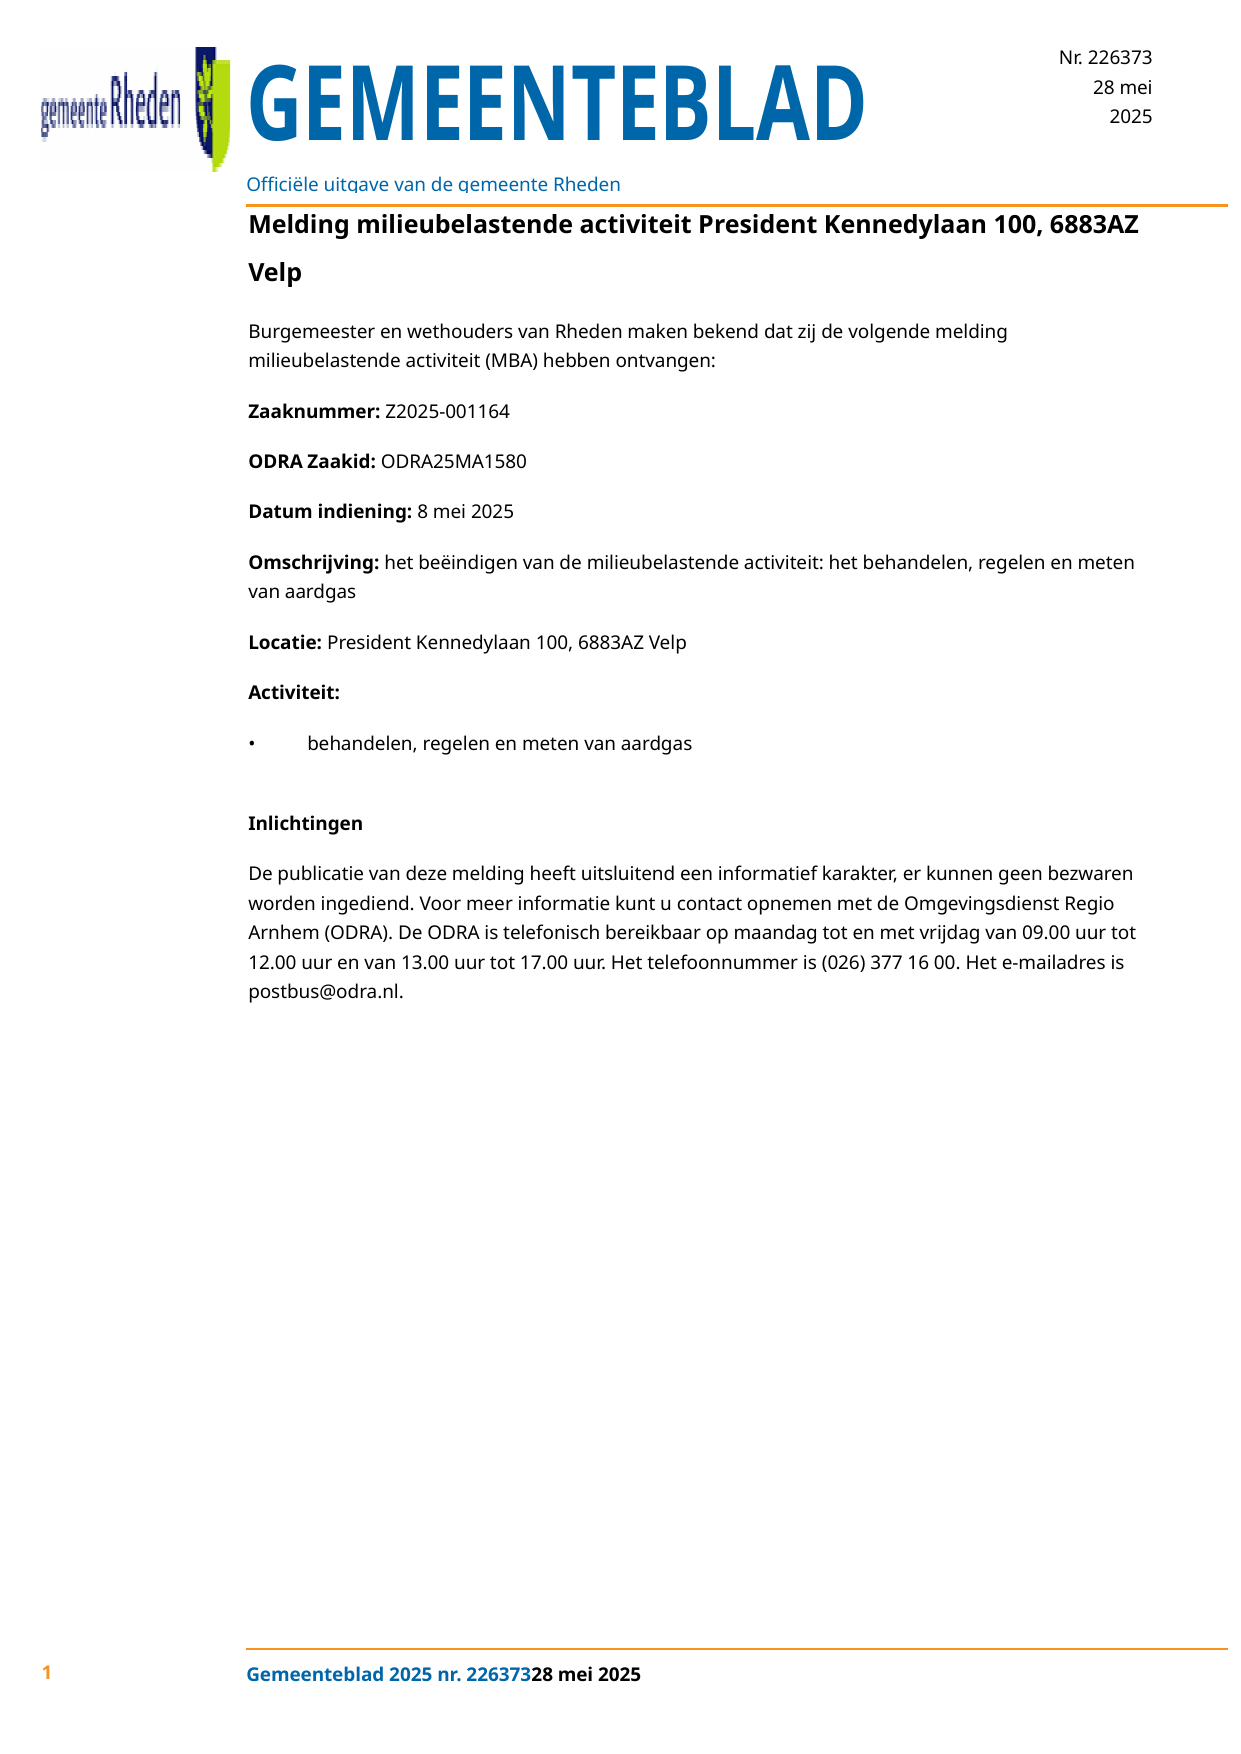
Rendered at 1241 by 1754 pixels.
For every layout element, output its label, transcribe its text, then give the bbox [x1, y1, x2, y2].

text Locatie: President Kennedylaan 100, 6883AZ Velp [248, 629, 1152, 655]
list behandelen, regelen en meten van aardgas [248, 730, 1152, 756]
text De publicatie van deze melding heeft uitsluitend een informatief karakter, er kunnen geen bezwaren worden ingediend. Voor meer informatie kunt u contact opnemen met de Omgevingsdienst Regio Arnhem (ODRA). De ODRA is telefonisch bereikbaar op maandag tot en met vrijdag van 09.00 uur tot 12.00 uur en van 13.00 uur tot 17.00 uur. Het telefoonnummer is (026) 377 16 00. Het e-mailadres is postbus@odra.nl. [248, 860, 1152, 1004]
text ODRA Zaakid: ODRA25MA1580 [248, 448, 1152, 474]
text Datum indiening: 8 mei 2025 [248, 499, 1152, 524]
text Inlichtingen [248, 810, 1152, 836]
text Omschrijving: het beëindigen van de milieubelastende activiteit: het behandelen, regelen en meten van aardgas [248, 549, 1152, 604]
text Zaaknummer: Z2025-001164 [248, 398, 1152, 424]
picture [41, 47, 231, 172]
text Burgemeester en wethouders van Rheden maken bekend dat zij de volgende melding milieubelastende activiteit (MBA) hebben ontvangen: [248, 318, 1152, 373]
text Activiteit: [248, 679, 1152, 705]
text Melding milieubelastende activiteit President Kennedylaan 100, 6883AZ Velp [248, 207, 1152, 288]
